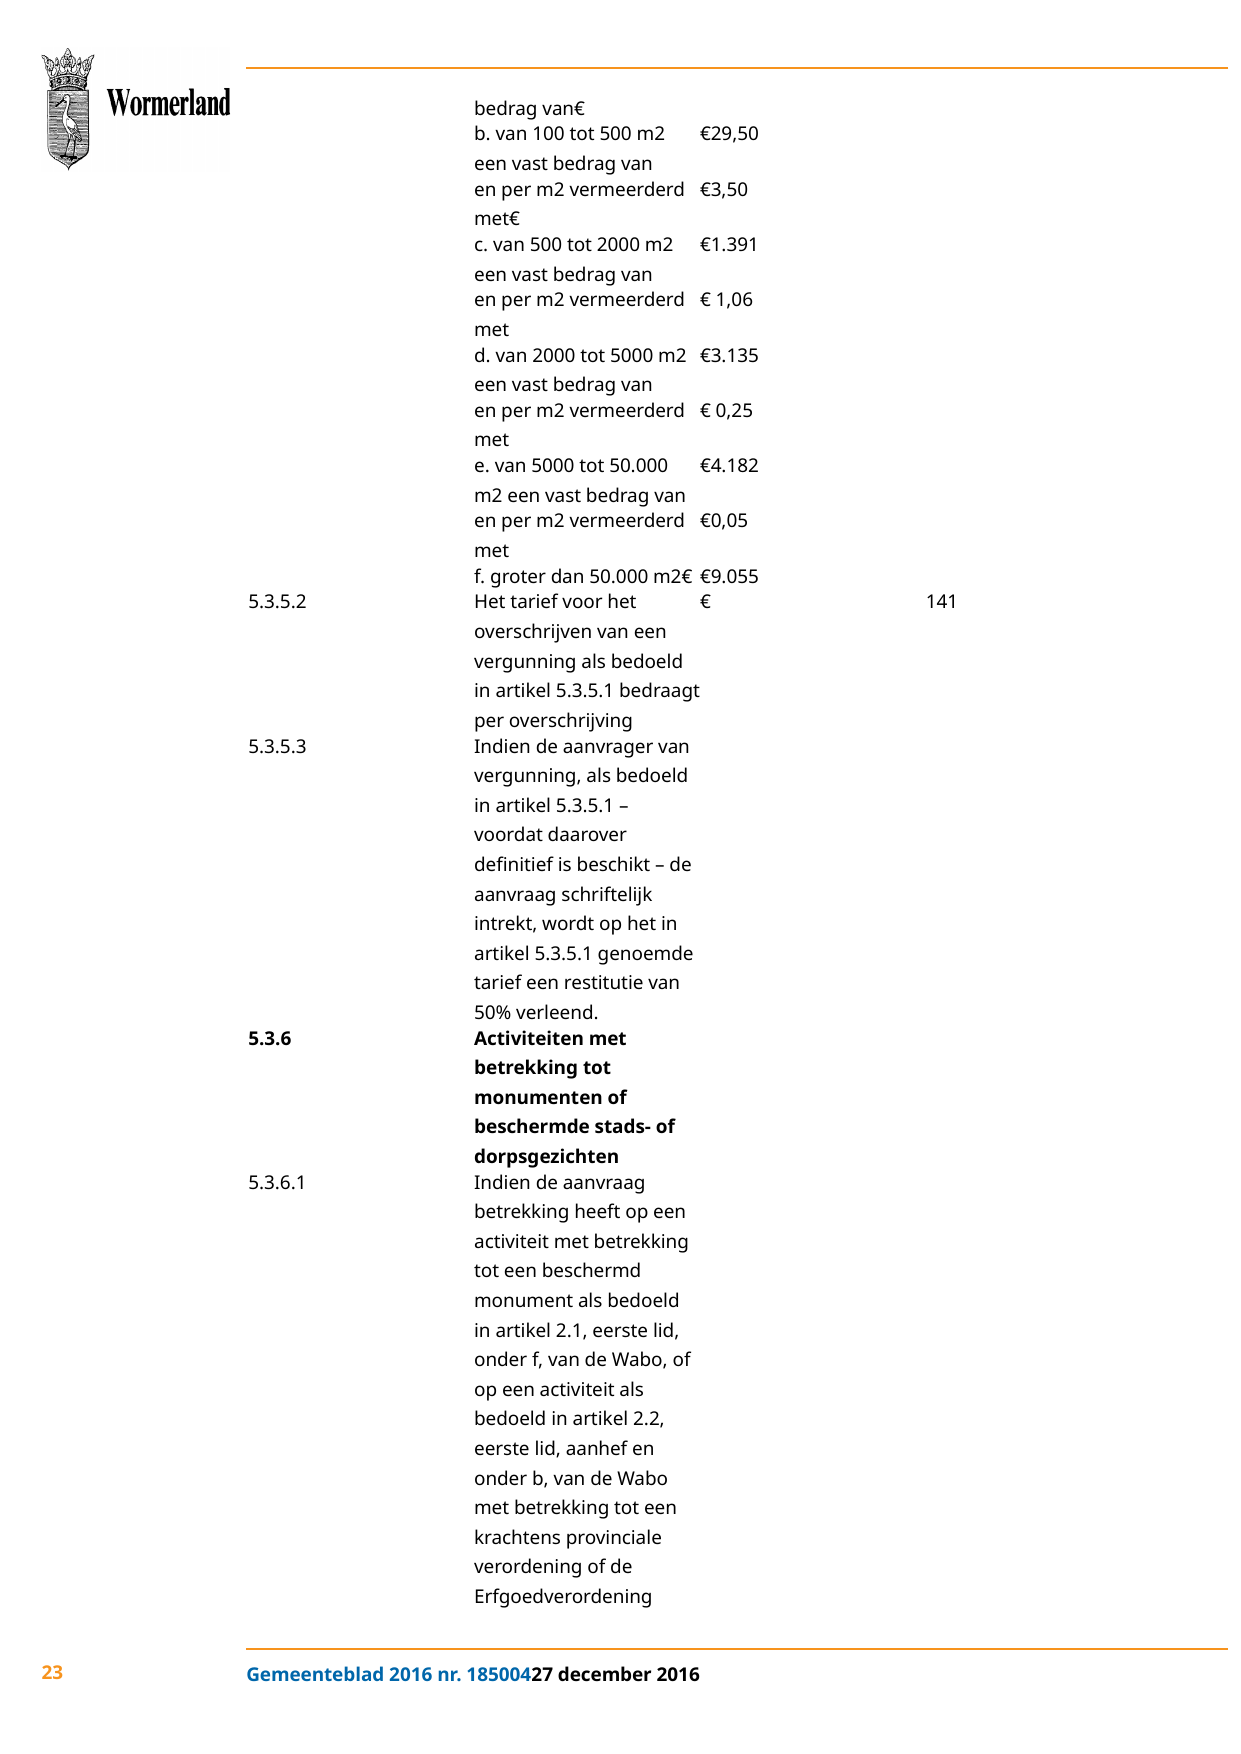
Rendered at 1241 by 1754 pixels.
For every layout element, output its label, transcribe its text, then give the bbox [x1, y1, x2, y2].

table_cell 5.3.5.3 [248, 733, 474, 1025]
table_cell d. van 2000 tot 5000 m2 een vast bedrag van [474, 342, 700, 397]
table_cell €4.182 [700, 453, 926, 508]
table_cell 141 [926, 589, 1152, 733]
table_cell € 1,06 [700, 286, 926, 342]
table_cell [248, 176, 474, 231]
table_cell [248, 121, 474, 176]
table_cell [700, 1025, 926, 1169]
table_cell [700, 733, 926, 1025]
table_cell [248, 231, 474, 286]
table_cell 5.3.6.1 [248, 1169, 474, 1609]
table_cell [248, 508, 474, 563]
table_cell 5.3.6 [248, 1025, 474, 1169]
table_cell [248, 95, 474, 121]
table_cell [700, 1169, 926, 1609]
table_cell € 0,25 [700, 397, 926, 452]
table_cell €9.055 [700, 563, 926, 589]
table_cell €29,50 [700, 121, 926, 176]
table_cell [248, 453, 474, 508]
table_cell f. groter dan 50.000 m2€ [474, 563, 700, 589]
table_cell Het tarief voor het overschrijven van een vergunning als bedoeld in artikel 5.3.5.1 bedraagt per overschrijving [474, 589, 700, 733]
table_cell [248, 397, 474, 452]
table_cell [700, 95, 926, 121]
table_cell Activiteiten met betrekking tot monumenten of beschermde stads- of dorpsgezichten [474, 1025, 700, 1169]
picture [41, 47, 231, 172]
table_cell €3,50 [700, 176, 926, 231]
table_cell Indien de aanvraag betrekking heeft op een activiteit met betrekking tot een beschermd monument als bedoeld in artikel 2.1, eerste lid, onder f, van de Wabo, of op een activiteit als bedoeld in artikel 2.2, eerste lid, aanhef en onder b, van de Wabo met betrekking tot een krachtens provinciale verordening of de Erfgoedverordening [474, 1169, 700, 1609]
table_cell en per m2 vermeerderd met [474, 397, 700, 452]
table_cell € [700, 589, 926, 733]
table_cell en per m2 vermeerderd met€ [474, 176, 700, 231]
table_cell 5.3.5.2 [248, 589, 474, 733]
table_cell e. van 5000 tot 50.000 m2 een vast bedrag van [474, 453, 700, 508]
table_cell [248, 342, 474, 397]
table_cell [926, 1169, 1152, 1609]
table_cell en per m2 vermeerderd met [474, 508, 700, 563]
table_cell [248, 286, 474, 342]
table_cell b. van 100 tot 500 m2 een vast bedrag van [474, 121, 700, 176]
table_cell [926, 733, 1152, 1025]
table_cell [248, 563, 474, 589]
table_cell €0,05 [700, 508, 926, 563]
table_cell en per m2 vermeerderd met [474, 286, 700, 342]
table_cell Indien de aanvrager van vergunning, als bedoeld in artikel 5.3.5.1 – voordat daarover definitief is beschikt – de aanvraag schriftelijk intrekt, wordt op het in artikel 5.3.5.1 genoemde tarief een restitutie van 50% verleend. [474, 733, 700, 1025]
table_cell [926, 1025, 1152, 1169]
table_cell €3.135 [700, 342, 926, 397]
table_cell €1.391 [700, 231, 926, 286]
table_cell c. van 500 tot 2000 m2 een vast bedrag van [474, 231, 700, 286]
table_cell bedrag van€ [474, 95, 700, 121]
